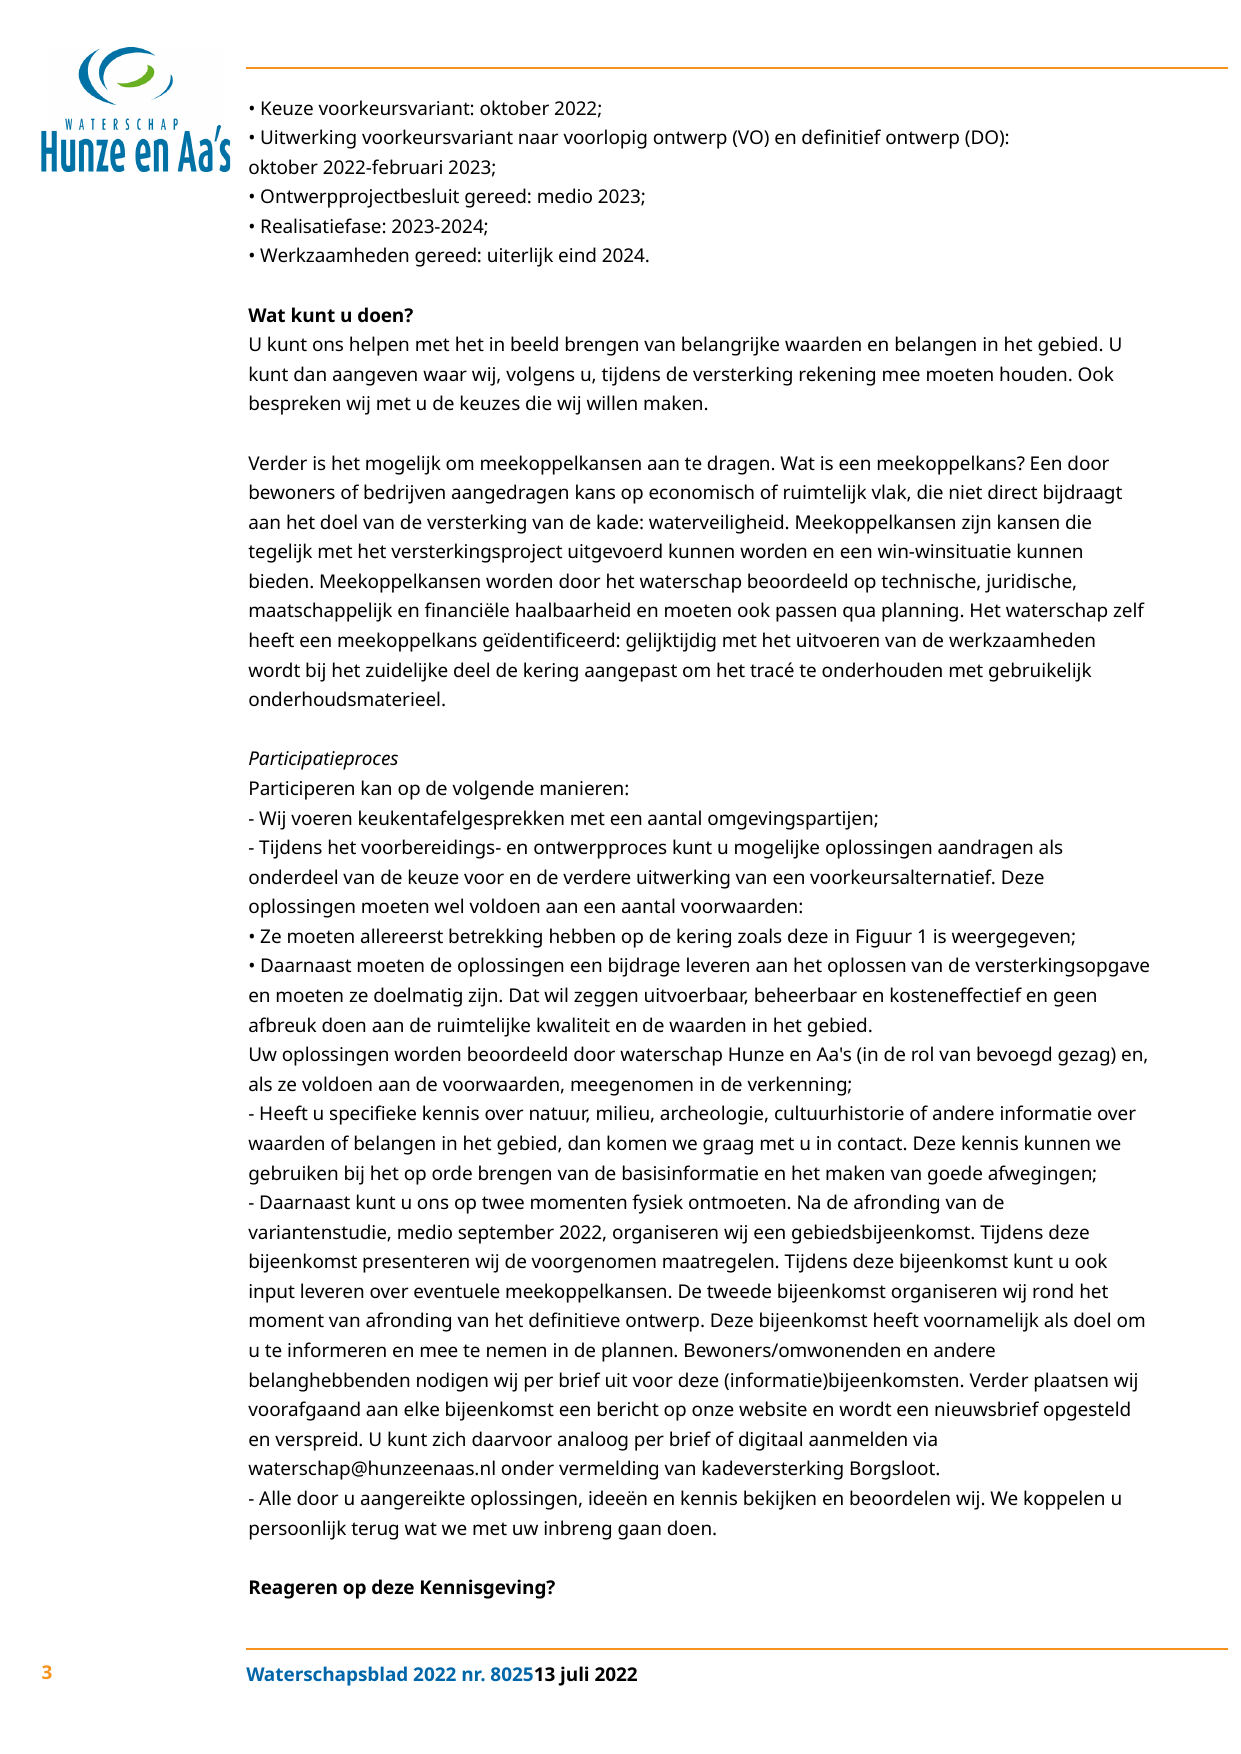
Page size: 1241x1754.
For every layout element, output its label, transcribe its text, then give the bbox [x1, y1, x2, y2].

picture [47, 154, 51, 172]
text oktober 2022-februari 2023; [248, 154, 1152, 180]
text Wat kunt u doen? [248, 302, 1152, 328]
text - Alle door u aangereikte oplossingen, ideeën en kennis bekijken en beoordelen wij. We koppelen u persoonlijk terug wat we met uw inbreng gaan doen. [248, 1485, 1152, 1541]
text Verder is het mogelijk om meekoppelkansen aan te dragen. Wat is een meekoppelkans? Een door bewoners of bedrijven aangedragen kans op economisch of ruimtelijk vlak, die niet direct bijdraagt aan het doel van de versterking van de kade: waterveiligheid. Meekoppelkansen zijn kansen die tegelijk met het versterkingsproject uitgevoerd kunnen worden en een win-winsituatie kunnen bieden. Meekoppelkansen worden door het waterschap beoordeeld op technische, juridische, maatschappelijk en financiële haalbaarheid en moeten ook passen qua planning. Het waterschap zelf heeft een meekoppelkans geïdentificeerd: gelijktijdig met het uitvoeren van de werkzaamheden wordt bij het zuidelijke deel de kering aangepast om het tracé te onderhouden met gebruikelijk onderhoudsmaterieel. [248, 450, 1152, 712]
text - Heeft u specifieke kennis over natuur, milieu, archeologie, cultuurhistorie of andere informatie over waarden of belangen in het gebied, dan komen we graag met u in contact. Deze kennis kunnen we gebruiken bij het op orde brengen van de basisinformatie en het maken van goede afwegingen; [248, 1101, 1152, 1186]
text • Ze moeten allereerst betrekking hebben op de kering zoals deze in Figuur 1 is weergegeven; [248, 923, 1152, 949]
text Participatieproces [248, 746, 1152, 771]
text - Wij voeren keukentafelgesprekken met een aantal omgevingspartijen; [248, 805, 1152, 831]
text Reageren op deze Kennisgeving? [248, 1574, 1152, 1600]
text Participeren kan op de volgende manieren: [248, 775, 1152, 801]
text U kunt ons helpen met het in beeld brengen van belangrijke waarden en belangen in het gebied. U kunt dan aangeven waar wij, volgens u, tijdens de versterking rekening mee moeten houden. Ook bespreken wij met u de keuzes die wij willen maken. [248, 331, 1152, 416]
text • Werkzaamheden gereed: uiterlijk eind 2024. [248, 243, 1152, 268]
text • Keuze voorkeursvariant: oktober 2022; [248, 95, 1152, 121]
text - Daarnaast kunt u ons op twee momenten fysiek ontmoeten. Na de afronding van de variantenstudie, medio september 2022, organiseren wij een gebiedsbijeenkomst. Tijdens deze bijeenkomst presenteren wij de voorgenomen maatregelen. Tijdens deze bijeenkomst kunt u ook input leveren over eventuele meekoppelkansen. De tweede bijeenkomst organiseren wij rond het moment van afronding van het definitieve ontwerp. Deze bijeenkomst heeft voornamelijk als doel om u te informeren en mee te nemen in de plannen. Bewoners/omwonenden en andere belanghebbenden nodigen wij per brief uit voor deze (informatie)bijeenkomsten. Verder plaatsen wij voorafgaand aan elke bijeenkomst een bericht op onze website en wordt een nieuwsbrief opgesteld en verspreid. U kunt zich daarvoor analoog per brief of digitaal aanmelden via waterschap@hunzeenaas.nl onder vermelding van kadeversterking Borgsloot. [248, 1189, 1152, 1481]
text • Uitwerking voorkeursvariant naar voorlopig ontwerp (VO) en definitief ontwerp (DO): [248, 124, 1152, 150]
text • Ontwerpprojectbesluit gereed: medio 2023; [248, 183, 1152, 209]
text • Daarnaast moeten de oplossingen een bijdrage leveren aan het oplossen van de versterkingsopgave en moeten ze doelmatig zijn. Dat wil zeggen uitvoerbaar, beheerbaar en kosteneffectief en geen afbreuk doen aan de ruimtelijke kwaliteit en de waarden in het gebied. [248, 953, 1152, 1038]
picture [41, 47, 231, 172]
text - Tijdens het voorbereidings- en ontwerpproces kunt u mogelijke oplossingen aandragen als onderdeel van de keuze voor en de verdere uitwerking van een voorkeursalternatief. Deze oplossingen moeten wel voldoen aan een aantal voorwaarden: [248, 834, 1152, 919]
text Uw oplossingen worden beoordeeld door waterschap Hunze en Aa's (in de rol van bevoegd gezag) en, als ze voldoen aan de voorwaarden, meegenomen in de verkenning; [248, 1041, 1152, 1097]
text • Realisatiefase: 2023-2024; [248, 213, 1152, 239]
picture [226, 145, 231, 156]
picture [183, 163, 191, 172]
